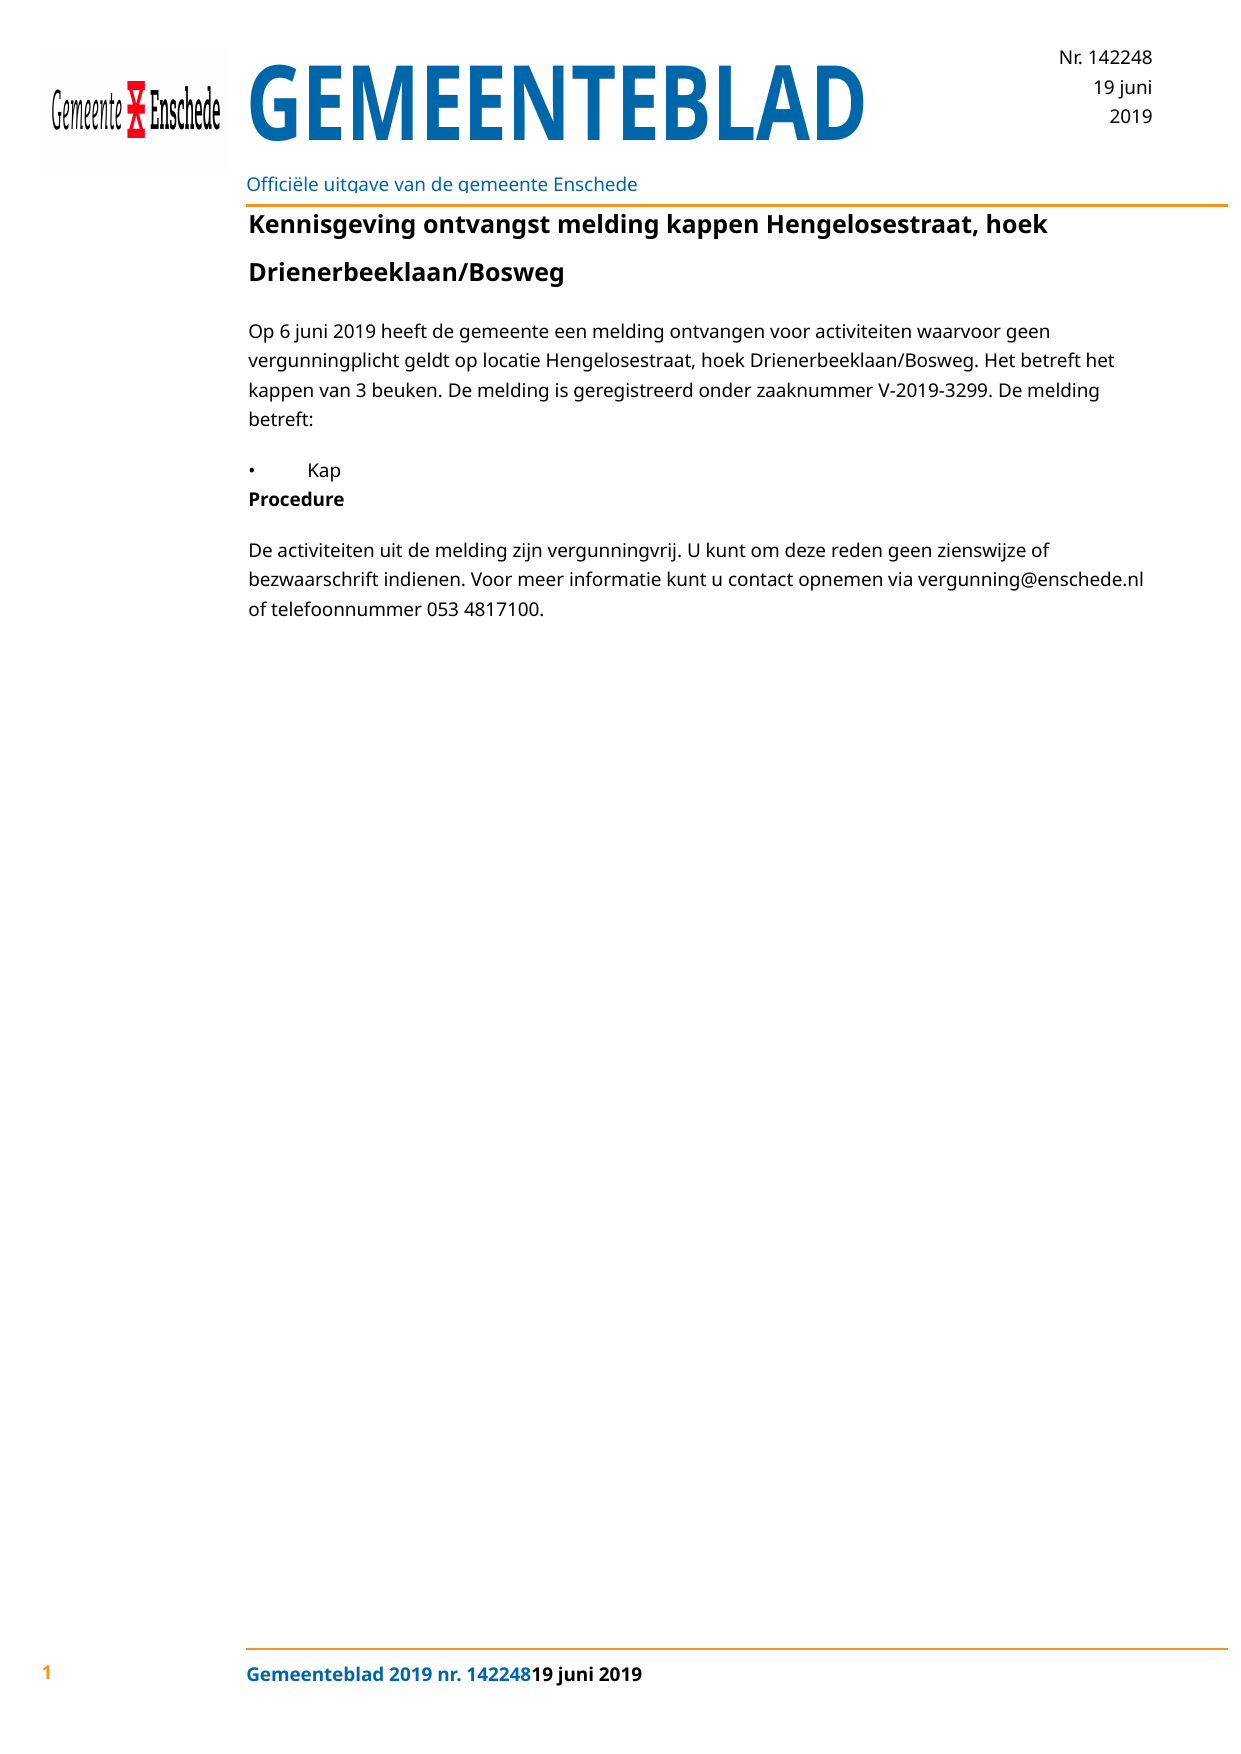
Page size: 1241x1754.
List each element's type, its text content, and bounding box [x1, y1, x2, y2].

picture [41, 47, 231, 172]
text Op 6 juni 2019 heeft de gemeente een melding ontvangen voor activiteiten waarvoor geen vergunningplicht geldt op locatie Hengelosestraat, hoek Drienerbeeklaan/Bosweg. Het betreft het kappen van 3 beuken. De melding is geregistreerd onder zaaknummer V-2019-3299. De melding betreft: [248, 318, 1152, 432]
text Kennisgeving ontvangst melding kappen Hengelosestraat, hoek Drienerbeeklaan/Bosweg [248, 207, 1152, 288]
list Kap [248, 457, 1152, 483]
text De activiteiten uit de melding zijn vergunningvrij. U kunt om deze reden geen zienswijze of bezwaarschrift indienen. Voor meer informatie kunt u contact opnemen via vergunning@enschede.nl of telefoonnummer 053 4817100. [248, 537, 1152, 622]
text Procedure [248, 487, 1152, 512]
